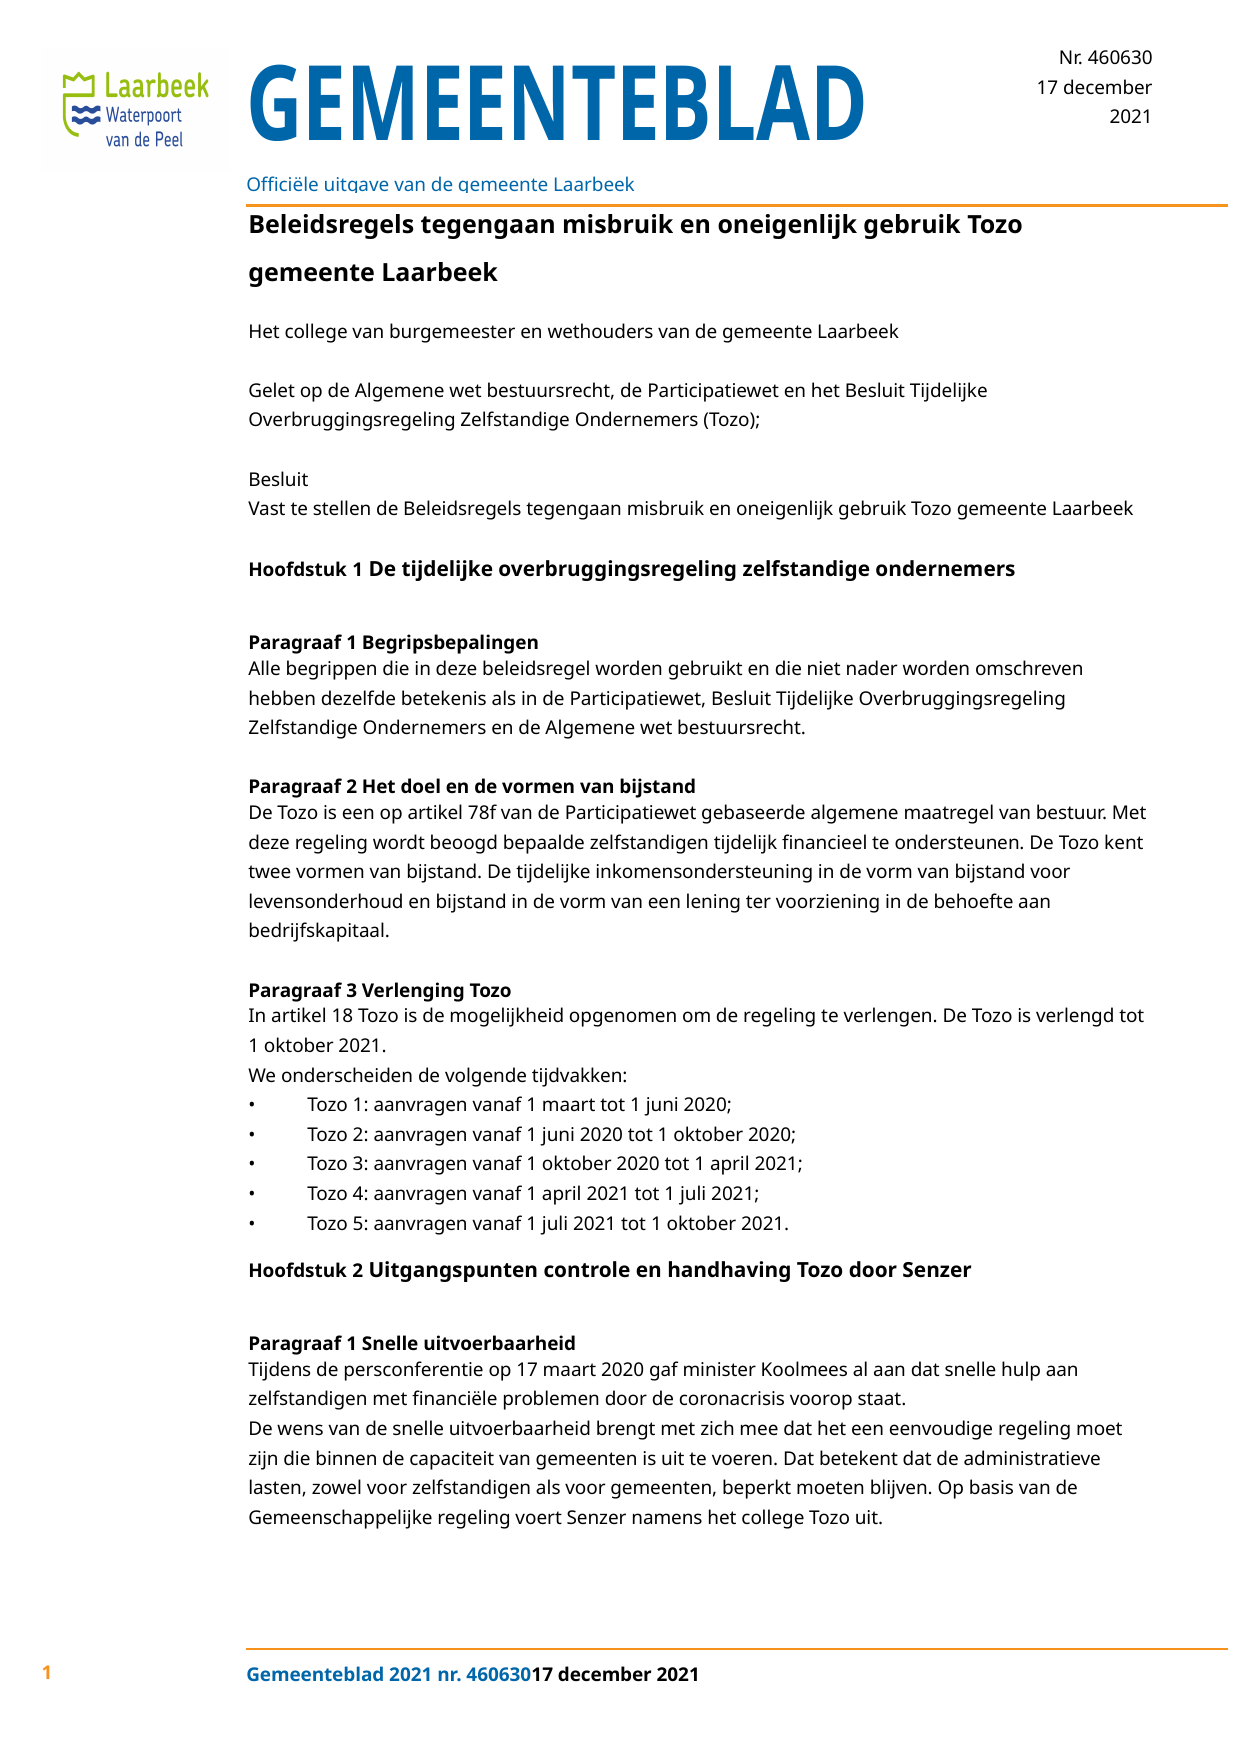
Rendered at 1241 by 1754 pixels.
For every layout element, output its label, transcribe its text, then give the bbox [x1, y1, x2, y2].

text Gelet op de Algemene wet bestuursrecht, de Participatiewet en het Besluit Tijdelijke Overbruggingsregeling Zelfstandige Ondernemers (Tozo); [248, 377, 1152, 432]
text Het college van burgemeester en wethouders van de gemeente Laarbeek [248, 318, 1152, 344]
text We onderscheiden de volgende tijdvakken: [248, 1062, 1152, 1087]
text Paragraaf 1 Begripsbepalingen [248, 629, 1152, 655]
text Alle begrippen die in deze beleidsregel worden gebruikt en die niet nader worden omschreven hebben dezelfde betekenis als in de Participatiewet, Besluit Tijdelijke Overbruggingsregeling Zelfstandige Ondernemers en de Algemene wet bestuursrecht. [248, 655, 1152, 740]
list Tozo 2: aanvragen vanaf 1 juni 2020 tot 1 oktober 2020; [248, 1121, 1152, 1147]
text In artikel 18 Tozo is de mogelijkheid opgenomen om de regeling te verlengen. De Tozo is verlengd tot 1 oktober 2021. [248, 1003, 1152, 1058]
list Tozo 5: aanvragen vanaf 1 juli 2021 tot 1 oktober 2021. [248, 1210, 1152, 1235]
list Tozo 3: aanvragen vanaf 1 oktober 2020 tot 1 april 2021; [248, 1151, 1152, 1176]
text Paragraaf 1 Snelle uitvoerbaarheid [248, 1330, 1152, 1356]
text Beleidsregels tegengaan misbruik en oneigenlijk gebruik Tozo gemeente Laarbeek [248, 207, 1152, 288]
text Besluit [248, 466, 1152, 492]
list Tozo 4: aanvragen vanaf 1 april 2021 tot 1 juli 2021; [248, 1180, 1152, 1206]
text Paragraaf 2 Het doel en de vormen van bijstand [248, 774, 1152, 799]
list Tozo 1: aanvragen vanaf 1 maart tot 1 juni 2020; [248, 1091, 1152, 1117]
text De wens van de snelle uitvoerbaarheid brengt met zich mee dat het een eenvoudige regeling moet zijn die binnen de capaciteit van gemeenten is uit te voeren. Dat betekent dat de administratieve lasten, zowel voor zelfstandigen als voor gemeenten, beperkt moeten blijven. Op basis van de Gemeenschappelijke regeling voert Senzer namens het college Tozo uit. [248, 1415, 1152, 1530]
text Paragraaf 3 Verlenging Tozo [248, 977, 1152, 1003]
text Hoofdstuk 1 De tijdelijke overbruggingsregeling zelfstandige ondernemers [248, 554, 1152, 583]
text Tijdens de persconferentie op 17 maart 2020 gaf minister Koolmees al aan dat snelle hulp aan zelfstandigen met financiële problemen door de coronacrisis voorop staat. [248, 1356, 1152, 1411]
picture [41, 47, 231, 172]
text Vast te stellen de Beleidsregels tegengaan misbruik en oneigenlijk gebruik Tozo gemeente Laarbeek [248, 495, 1152, 521]
text De Tozo is een op artikel 78f van de Participatiewet gebaseerde algemene maatregel van bestuur. Met deze regeling wordt beoogd bepaalde zelfstandigen tijdelijk financieel te ondersteunen. De Tozo kent twee vormen van bijstand. De tijdelijke inkomensondersteuning in de vorm van bijstand voor levensonderhoud en bijstand in de vorm van een lening ter voorziening in de behoefte aan bedrijfskapitaal. [248, 799, 1152, 943]
text Hoofdstuk 2 Uitgangspunten controle en handhaving Tozo door Senzer [248, 1255, 1152, 1284]
